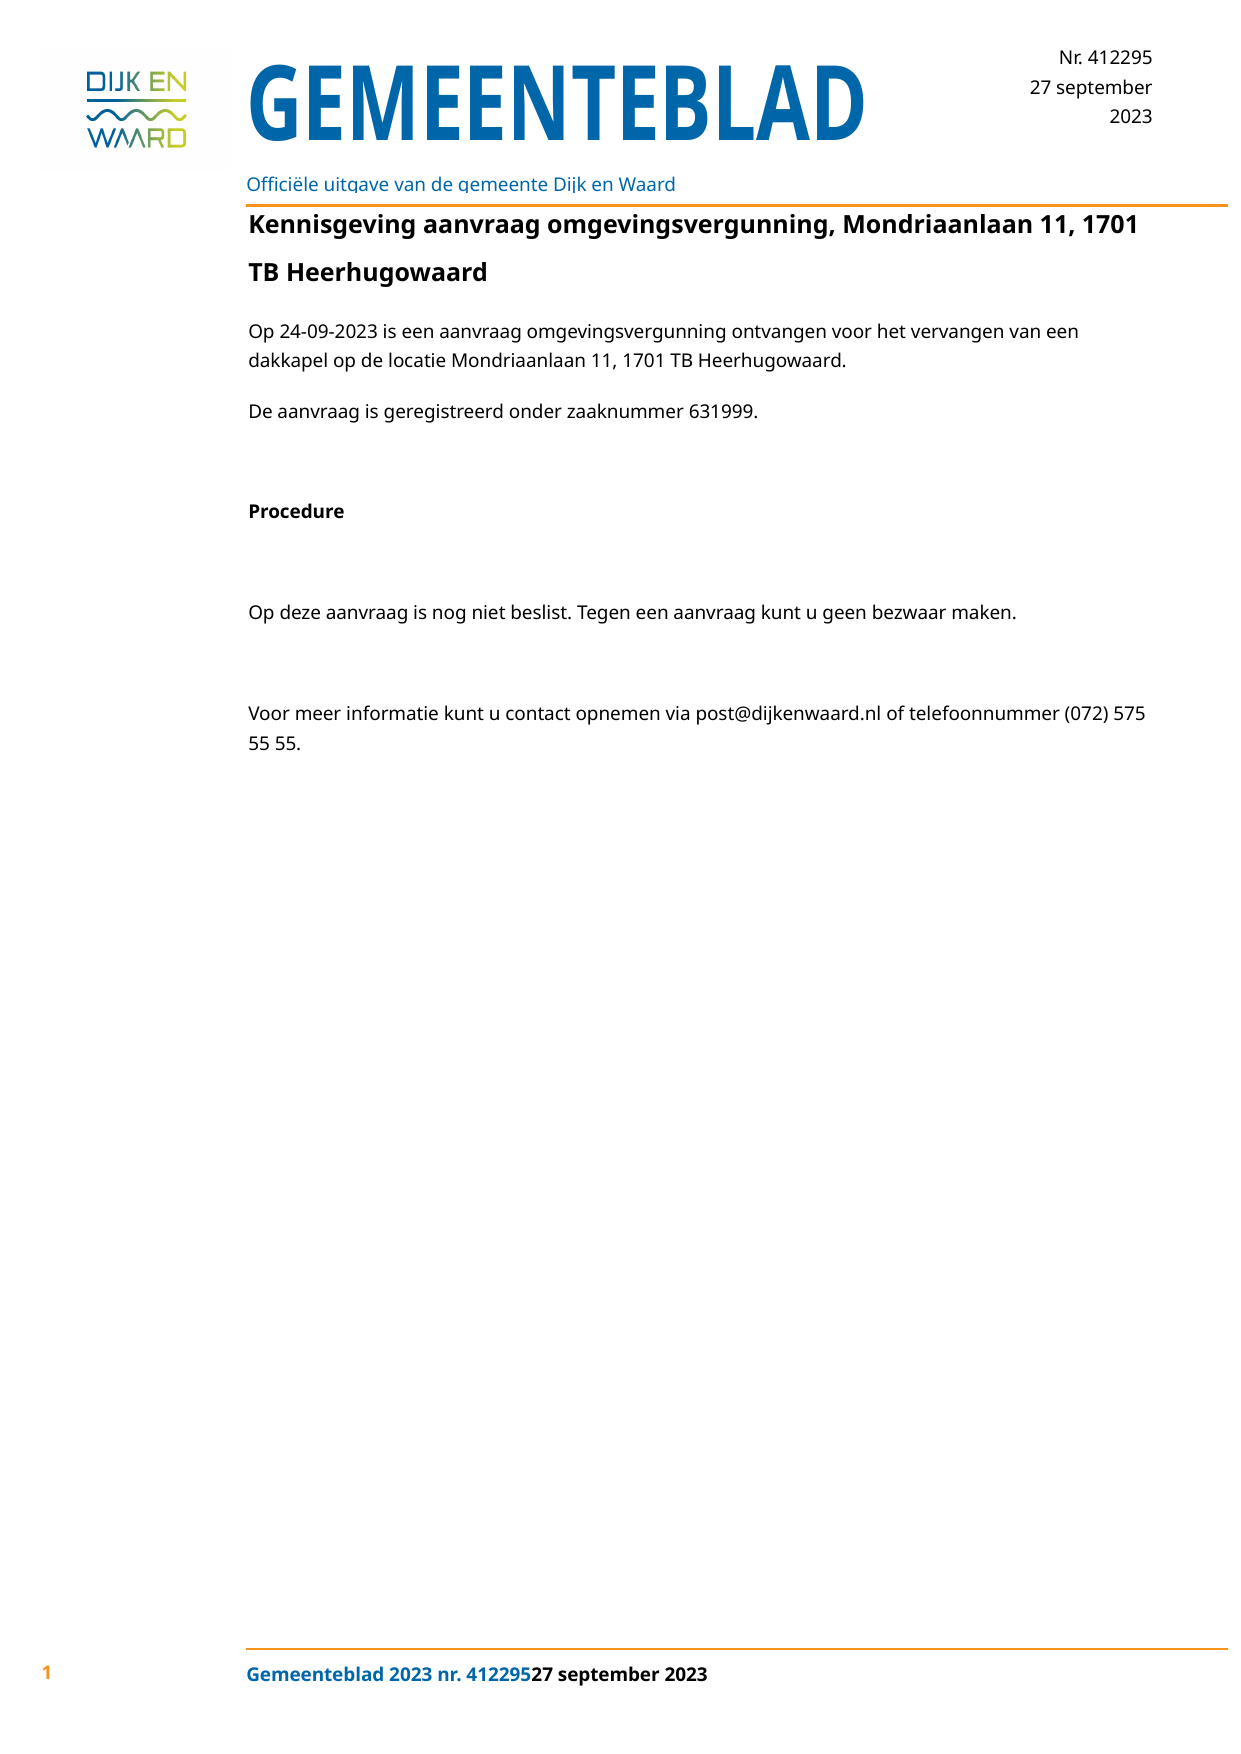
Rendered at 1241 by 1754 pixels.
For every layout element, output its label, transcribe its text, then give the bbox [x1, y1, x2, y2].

text Op 24-09-2023 is een aanvraag omgevingsvergunning ontvangen voor het vervangen van een dakkapel op de locatie Mondriaanlaan 11, 1701 TB Heerhugowaard. [248, 318, 1152, 373]
picture [41, 47, 231, 172]
text Voor meer informatie kunt u contact opnemen via post@dijkenwaard.nl of telefoonnummer (072) 575 55 55. [248, 700, 1152, 756]
text Op deze aanvraag is nog niet beslist. Tegen een aanvraag kunt u geen bezwaar maken. [248, 599, 1152, 625]
text Kennisgeving aanvraag omgevingsvergunning, Mondriaanlaan 11, 1701 TB Heerhugowaard [248, 207, 1152, 288]
text Procedure [248, 499, 1152, 524]
text De aanvraag is geregistreerd onder zaaknummer 631999. [248, 398, 1152, 424]
